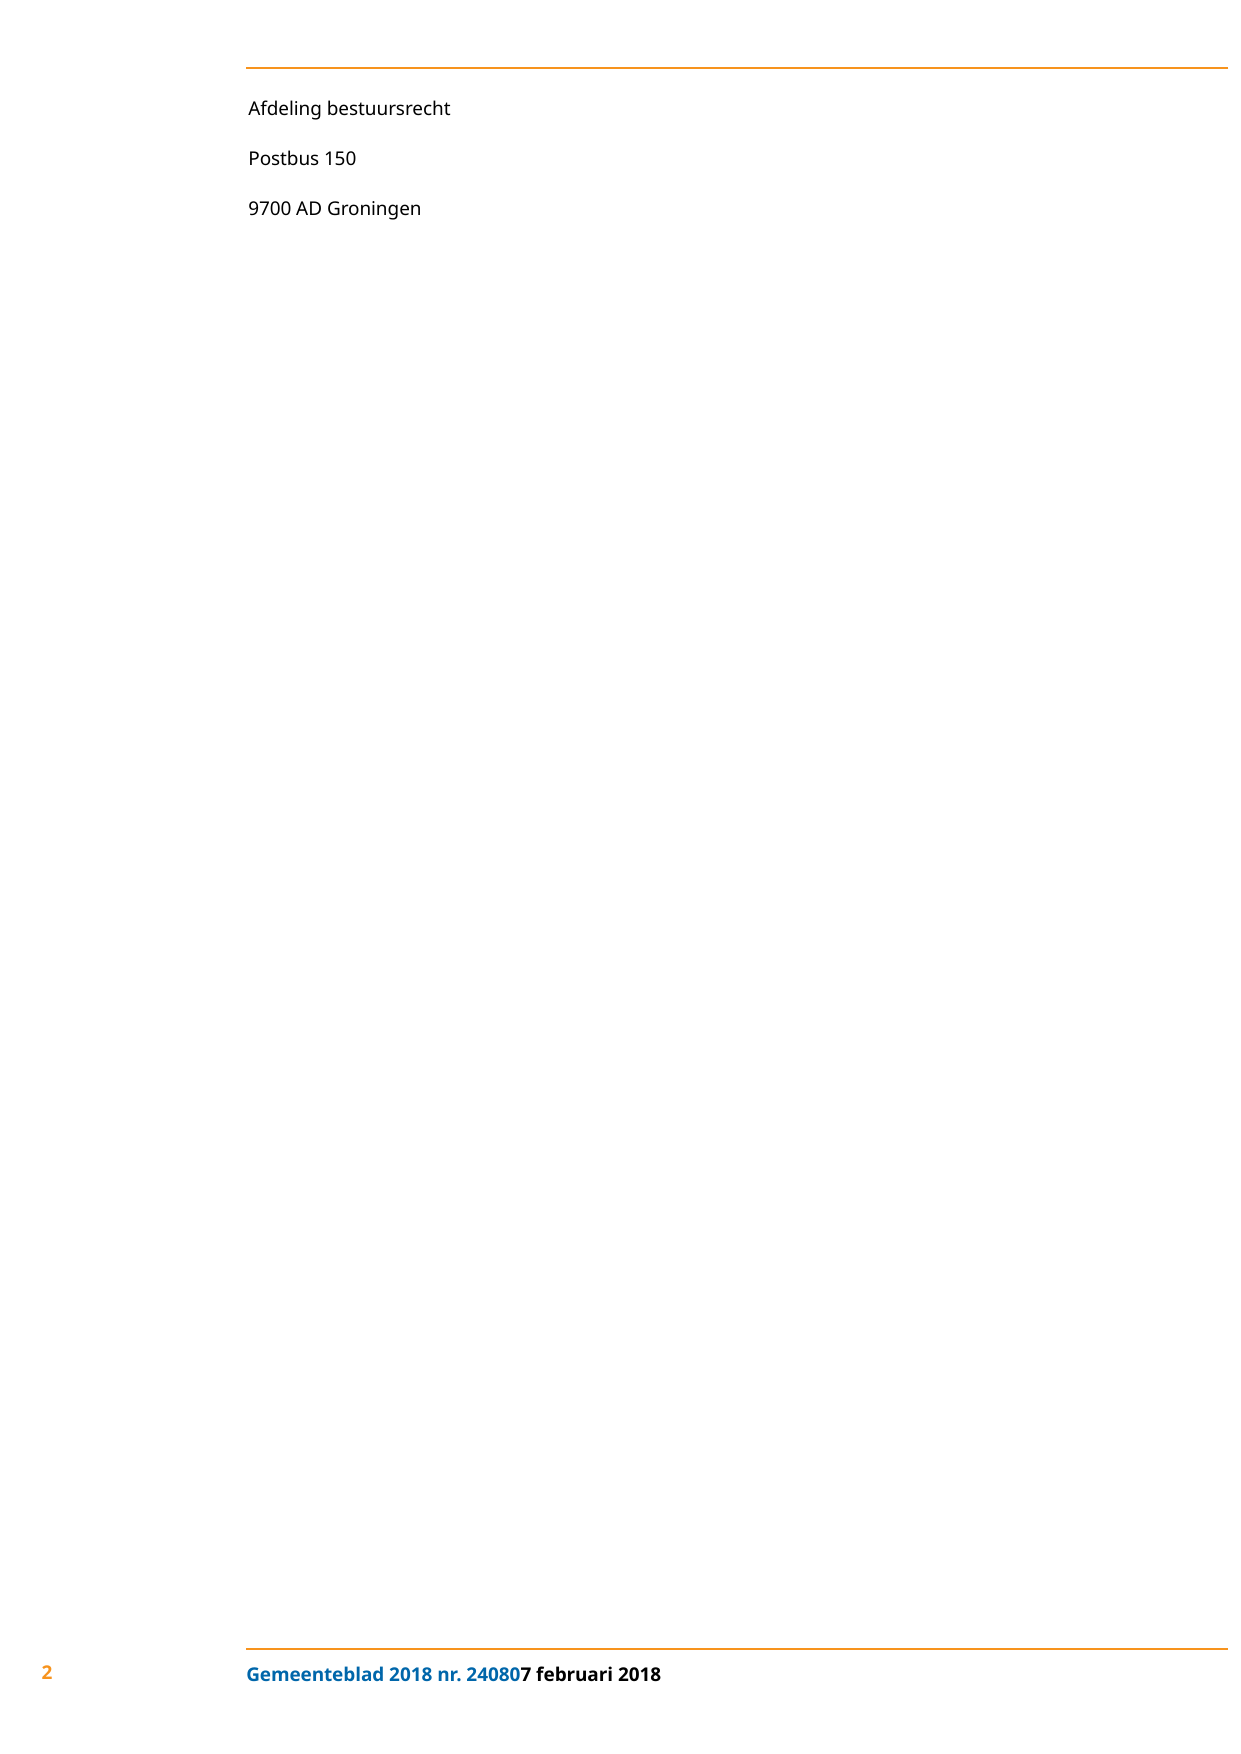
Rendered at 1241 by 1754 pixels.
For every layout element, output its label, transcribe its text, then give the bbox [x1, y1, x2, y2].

text Afdeling bestuursrecht [248, 95, 1152, 121]
picture [41, 47, 231, 172]
text 9700 AD Groningen [248, 196, 1152, 221]
text Postbus 150 [248, 145, 1152, 171]
